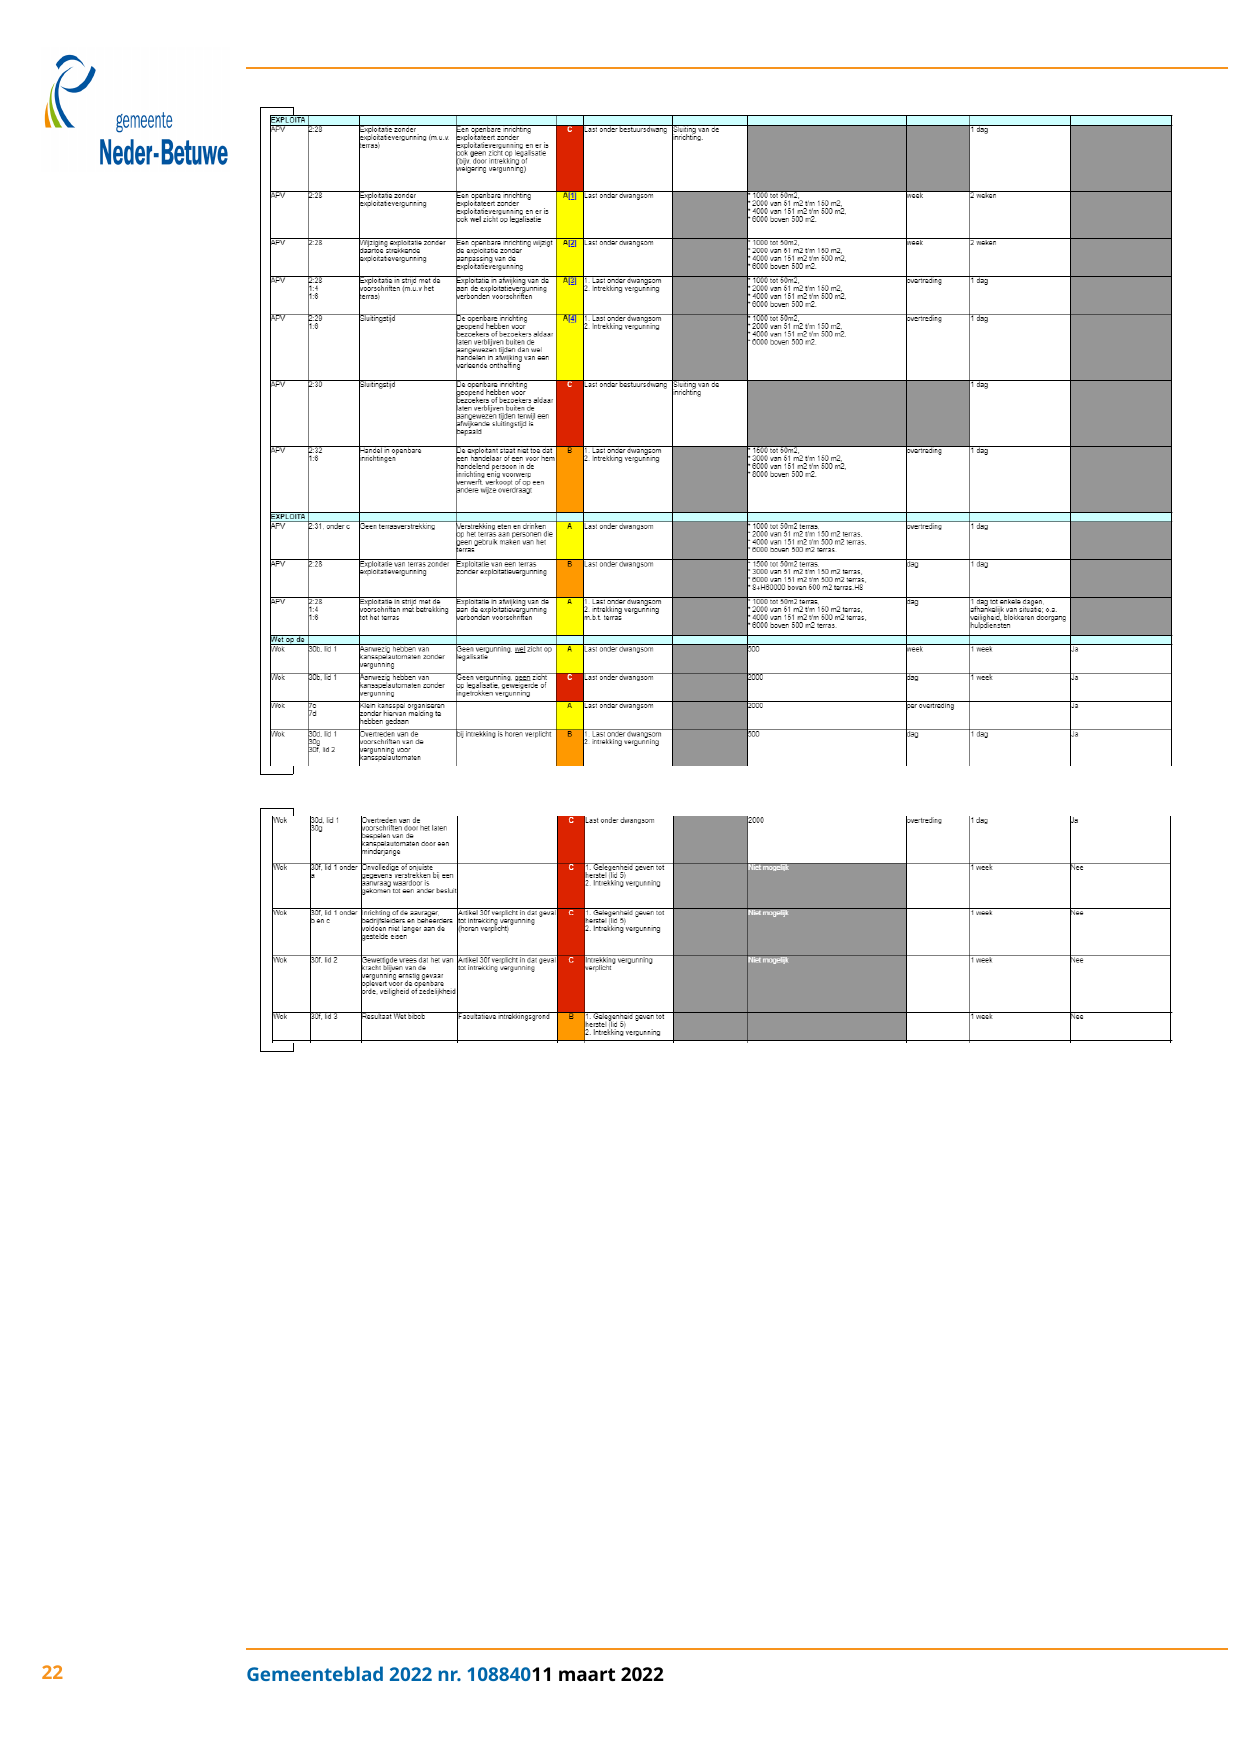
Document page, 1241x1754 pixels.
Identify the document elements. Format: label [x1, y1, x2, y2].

picture [268, 115, 1173, 766]
picture [41, 47, 231, 172]
picture [268, 816, 1173, 1043]
